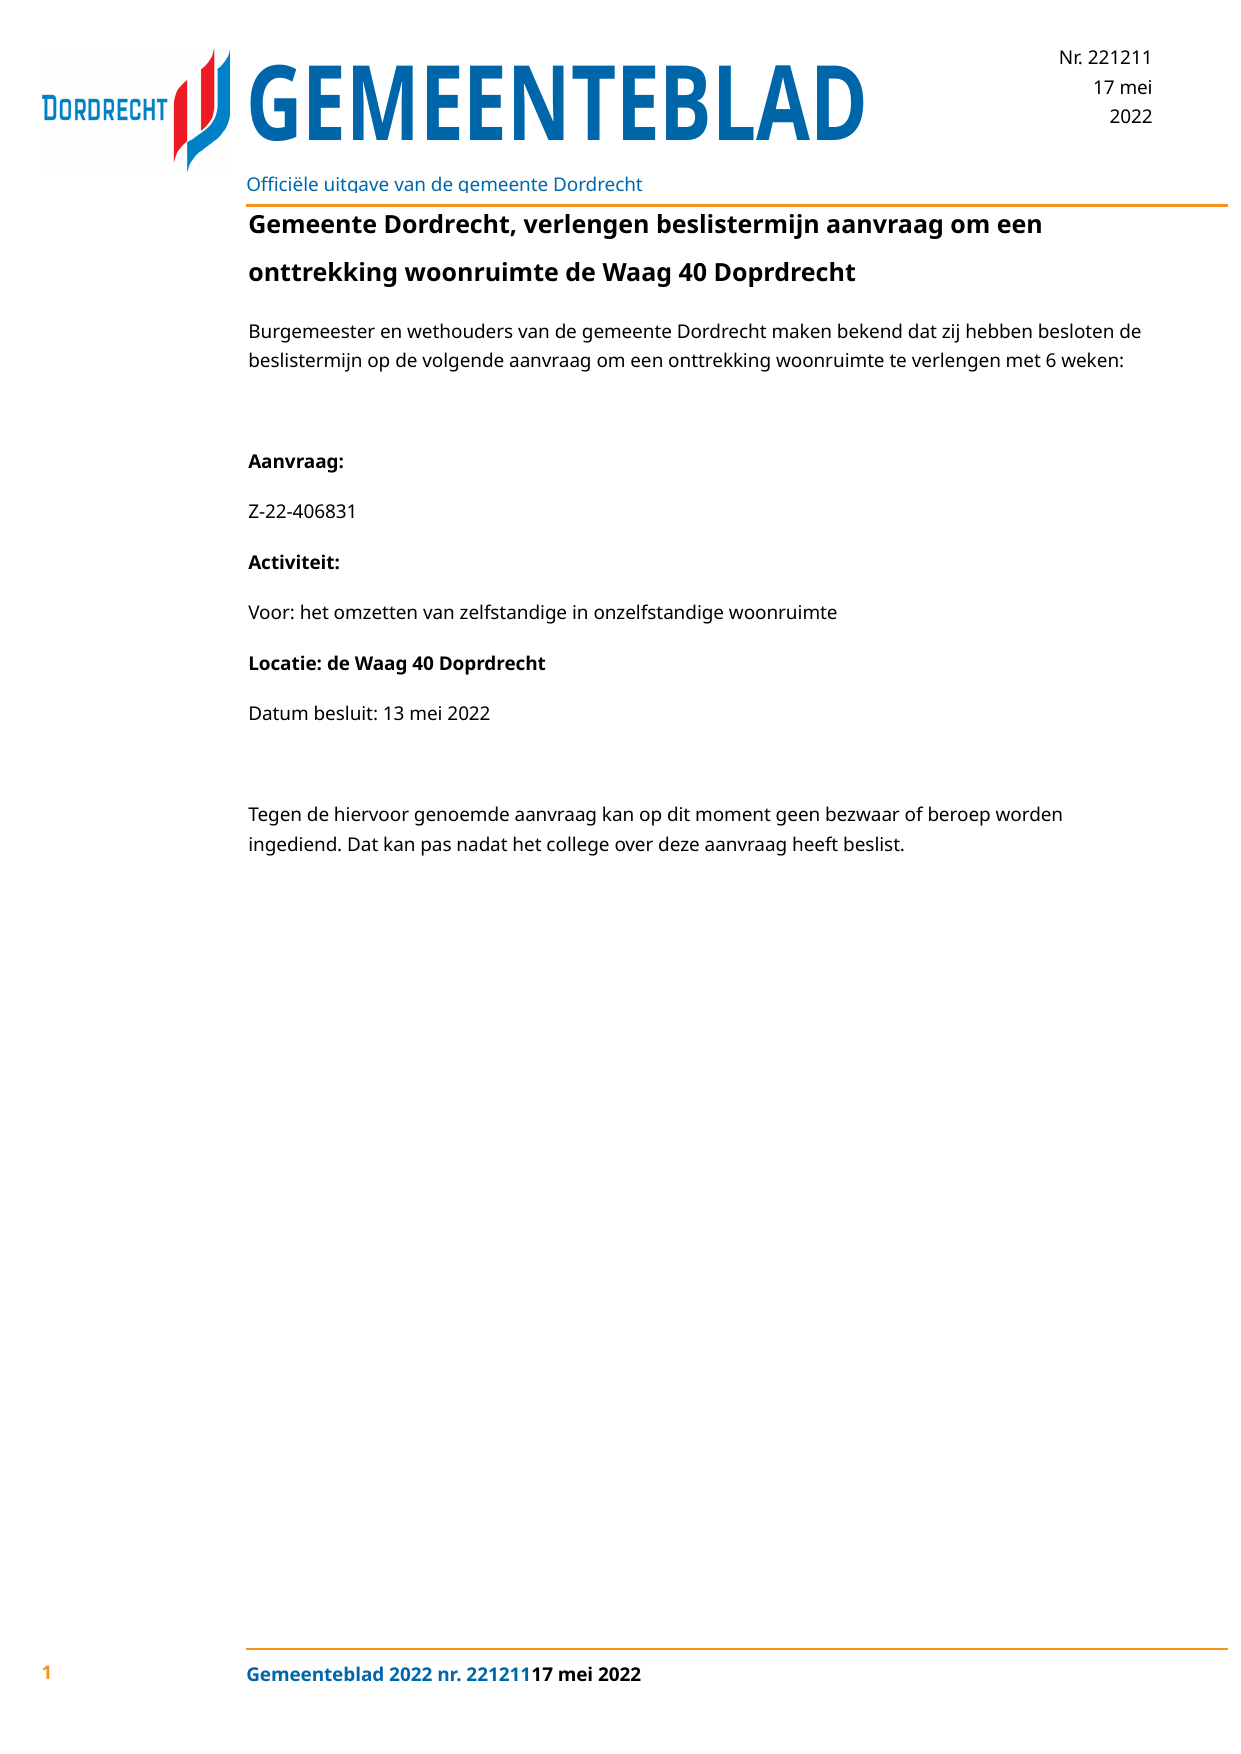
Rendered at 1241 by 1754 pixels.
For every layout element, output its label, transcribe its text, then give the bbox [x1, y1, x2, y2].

text Gemeente Dordrecht, verlengen beslistermijn aanvraag om een onttrekking woonruimte de Waag 40 Doprdrecht [248, 207, 1152, 288]
picture [41, 47, 231, 172]
text Activiteit: [248, 549, 1152, 575]
text Tegen de hiervoor genoemde aanvraag kan op dit moment geen bezwaar of beroep worden ingediend. Dat kan pas nadat het college over deze aanvraag heeft beslist. [248, 801, 1152, 857]
text Aanvraag: [248, 448, 1152, 474]
text Z-22-406831 [248, 499, 1152, 524]
text Datum besluit: 13 mei 2022 [248, 700, 1152, 726]
text Voor: het omzetten van zelfstandige in onzelfstandige woonruimte [248, 599, 1152, 625]
text Burgemeester en wethouders van de gemeente Dordrecht maken bekend dat zij hebben besloten de beslistermijn op de volgende aanvraag om een onttrekking woonruimte te verlengen met 6 weken: [248, 318, 1152, 373]
text Locatie: de Waag 40 Doprdrecht [248, 650, 1152, 676]
